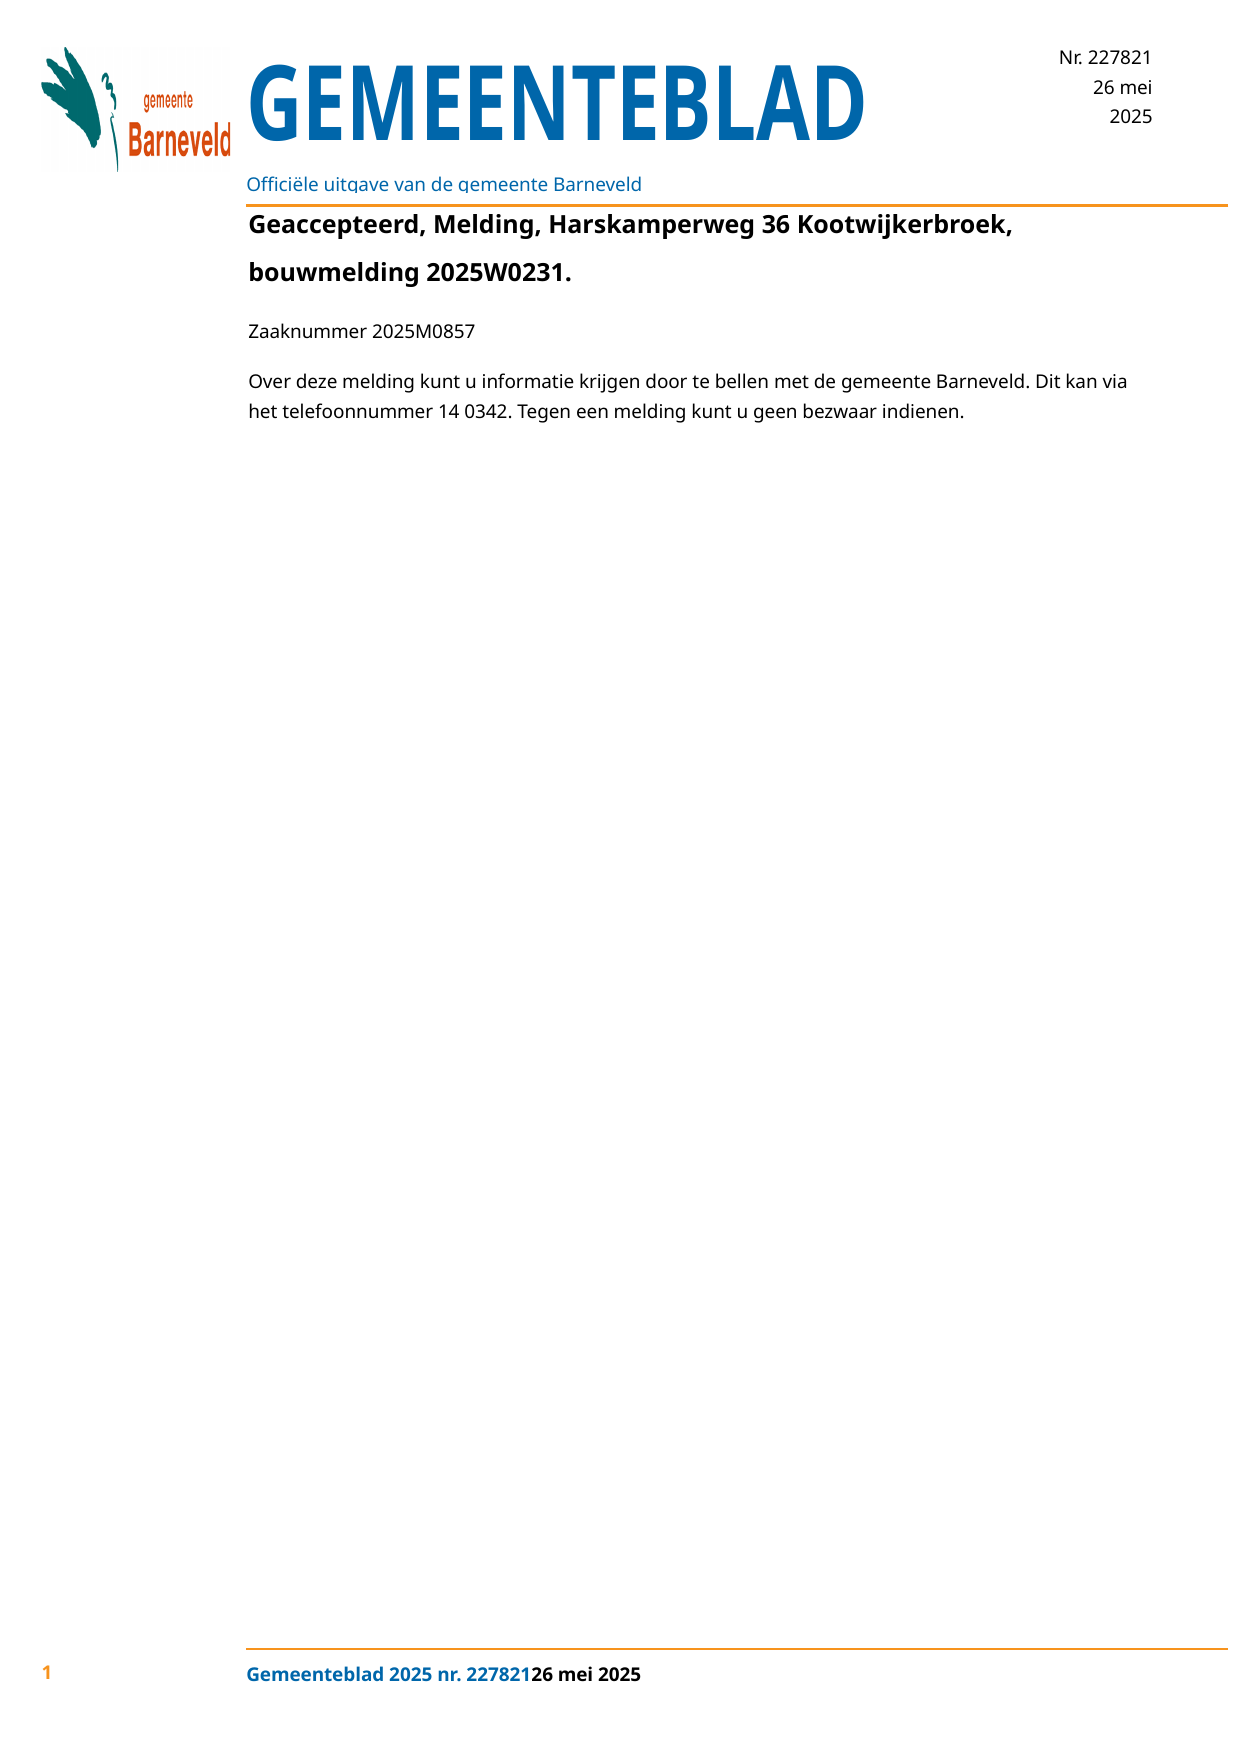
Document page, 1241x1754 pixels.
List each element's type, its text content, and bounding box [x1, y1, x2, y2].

text Over deze melding kunt u informatie krijgen door te bellen met de gemeente Barneveld. Dit kan via het telefoonnummer 14 0342. Tegen een melding kunt u geen bezwaar indienen. [248, 368, 1152, 424]
text Geaccepteerd, Melding, Harskamperweg 36 Kootwijkerbroek, bouwmelding 2025W0231. [248, 207, 1152, 288]
text Zaaknummer 2025M0857 [248, 318, 1152, 344]
picture [41, 47, 231, 172]
